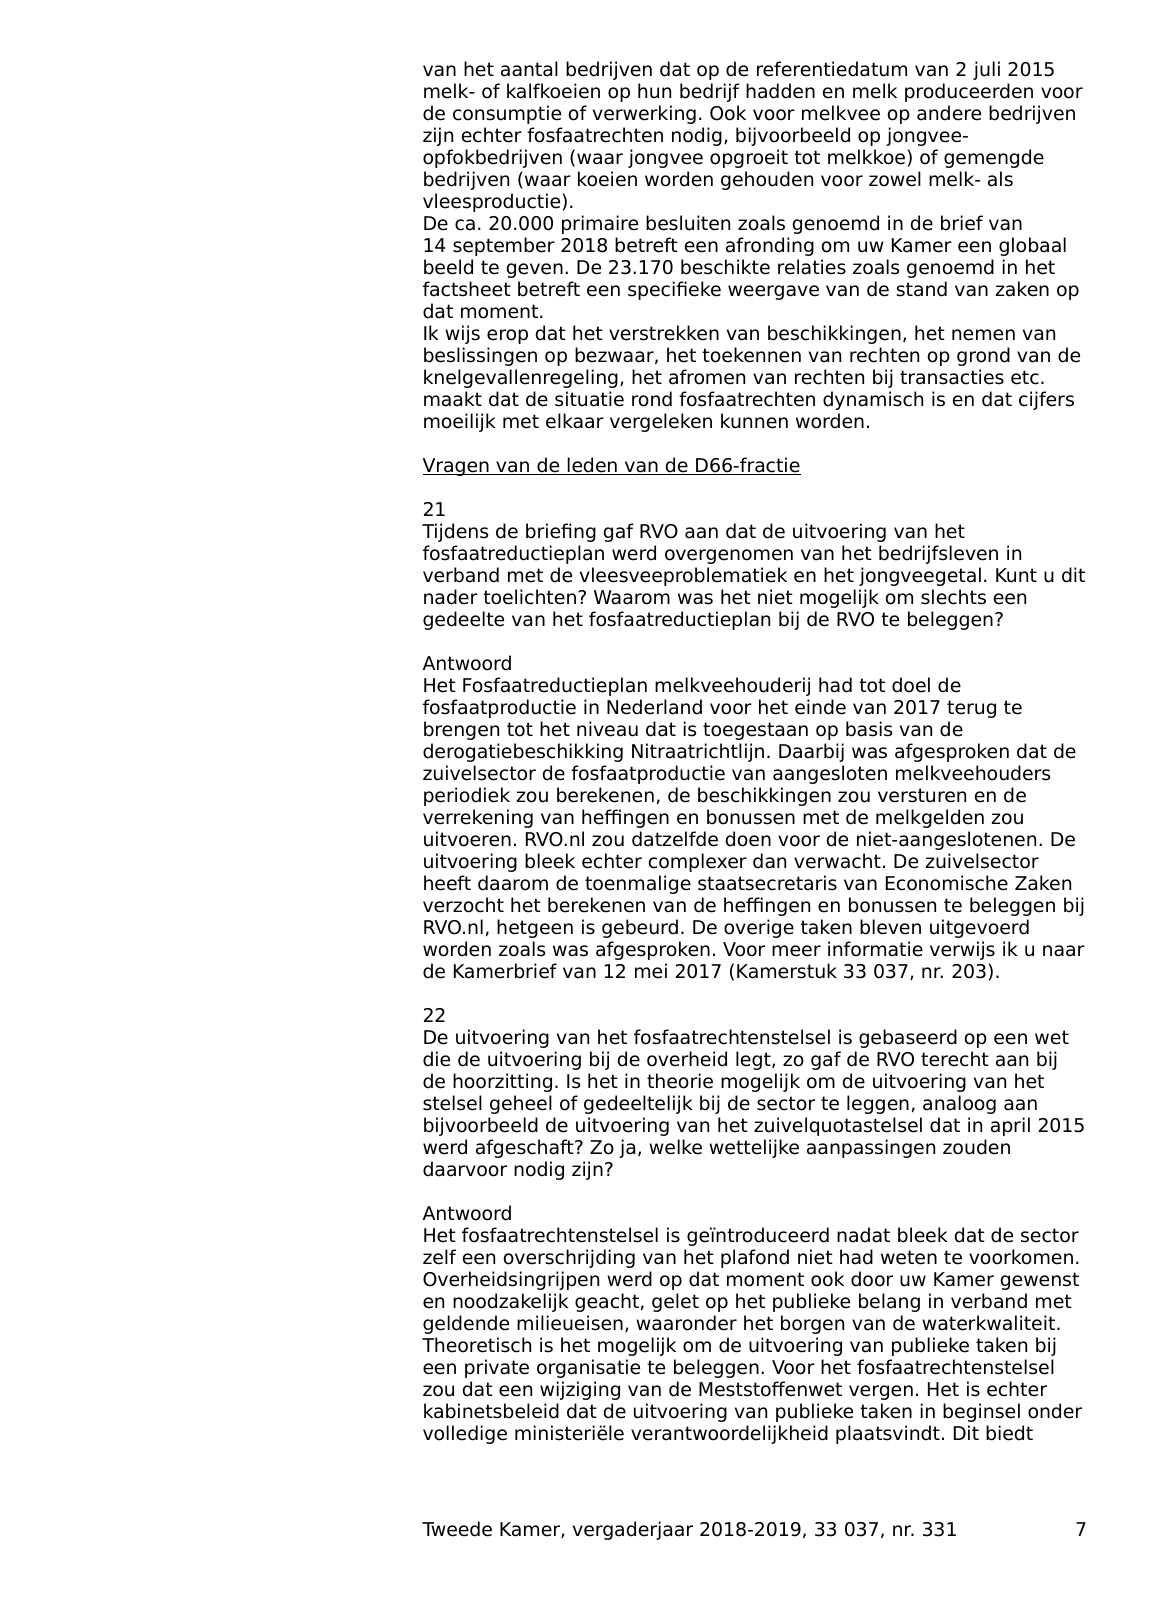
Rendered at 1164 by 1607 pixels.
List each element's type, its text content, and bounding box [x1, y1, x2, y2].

subtitle Vragen van de leden van de D66-fractie [422, 455, 1087, 477]
text Ik wijs erop dat het verstrekken van beschikkingen, het nemen van beslissingen op bezwaar, het toekennen van rechten op grond van de knelgevallenregeling, het afromen van rechten bij transacties etc. maakt dat de situatie rond fosfaatrechten dynamisch is en dat cijfers moeilijk met elkaar vergeleken kunnen worden. [422, 323, 1087, 433]
text van het aantal bedrijven dat op de referentiedatum van 2 juli 2015 melk- of kalfkoeien op hun bedrijf hadden en melk produceerden voor de consumptie of verwerking. Ook voor melkvee op andere bedrijven zijn echter fosfaatrechten nodig, bijvoorbeeld op jongvee-opfokbedrijven (waar jongvee opgroeit tot melkkoe) of gemengde bedrijven (waar koeien worden gehouden voor zowel melk- als vleesproductie). [422, 59, 1087, 213]
text De ca. 20.000 primaire besluiten zoals genoemd in de brief van 14 september 2018 betreft een afronding om uw Kamer een globaal beeld te geven. De 23.170 beschikte relaties zoals genoemd in het factsheet betreft een specifieke weergave van de stand van zaken op dat moment. [422, 213, 1087, 323]
text Het Fosfaatreductieplan melkveehouderij had tot doel de fosfaatproductie in Nederland voor het einde van 2017 terug te brengen tot het niveau dat is toegestaan op basis van de derogatiebeschikking Nitraatrichtlijn. Daarbij was afgesproken dat de zuivelsector de fosfaatproductie van aangesloten melkveehouders periodiek zou berekenen, de beschikkingen zou versturen en de verrekening van heffingen en bonussen met de melkgelden zou uitvoeren. RVO.nl zou datzelfde doen voor de niet-aangeslotenen. De uitvoering bleek echter complexer dan verwacht. De zuivelsector heeft daarom de toenmalige staatsecretaris van Economische Zaken verzocht het berekenen van de heffingen en bonussen te beleggen bij RVO.nl, hetgeen is gebeurd. De overige taken bleven uitgevoerd worden zoals was afgesproken. Voor meer informatie verwijs ik u naar de Kamerbrief van 12 mei 2017 (Kamerstuk 33 037, nr. 203). [422, 675, 1087, 983]
text Antwoord [422, 1203, 1087, 1225]
text Tijdens de briefing gaf RVO aan dat de uitvoering van het fosfaatreductieplan werd overgenomen van het bedrijfsleven in verband met de vleesveeproblematiek en het jongveegetal. Kunt u dit nader toelichten? Waarom was het niet mogelijk om slechts een gedeelte van het fosfaatreductieplan bij de RVO te beleggen? [422, 521, 1087, 631]
text Het fosfaatrechtenstelsel is geïntroduceerd nadat bleek dat de sector zelf een overschrijding van het plafond niet had weten te voorkomen. Overheidsingrijpen werd op dat moment ook door uw Kamer gewenst en noodzakelijk geacht, gelet op het publieke belang in verband met geldende milieueisen, waaronder het borgen van de waterkwaliteit. Theoretisch is het mogelijk om de uitvoering van publieke taken bij een private organisatie te beleggen. Voor het fosfaatrechtenstelsel zou dat een wijziging van de Meststoffenwet vergen. Het is echter kabinetsbeleid dat de uitvoering van publieke taken in beginsel onder volledige ministeriële verantwoordelijkheid plaatsvindt. Dit biedt [422, 1225, 1087, 1445]
text 21 [422, 499, 1087, 521]
text De uitvoering van het fosfaatrechtenstelsel is gebaseerd op een wet die de uitvoering bij de overheid legt, zo gaf de RVO terecht aan bij de hoorzitting. Is het in theorie mogelijk om de uitvoering van het stelsel geheel of gedeeltelijk bij de sector te leggen, analoog aan bijvoorbeeld de uitvoering van het zuivelquotastelsel dat in april 2015 werd afgeschaft? Zo ja, welke wettelijke aanpassingen zouden daarvoor nodig zijn? [422, 1027, 1087, 1181]
text Antwoord [422, 653, 1087, 675]
text 22 [422, 1005, 1087, 1027]
